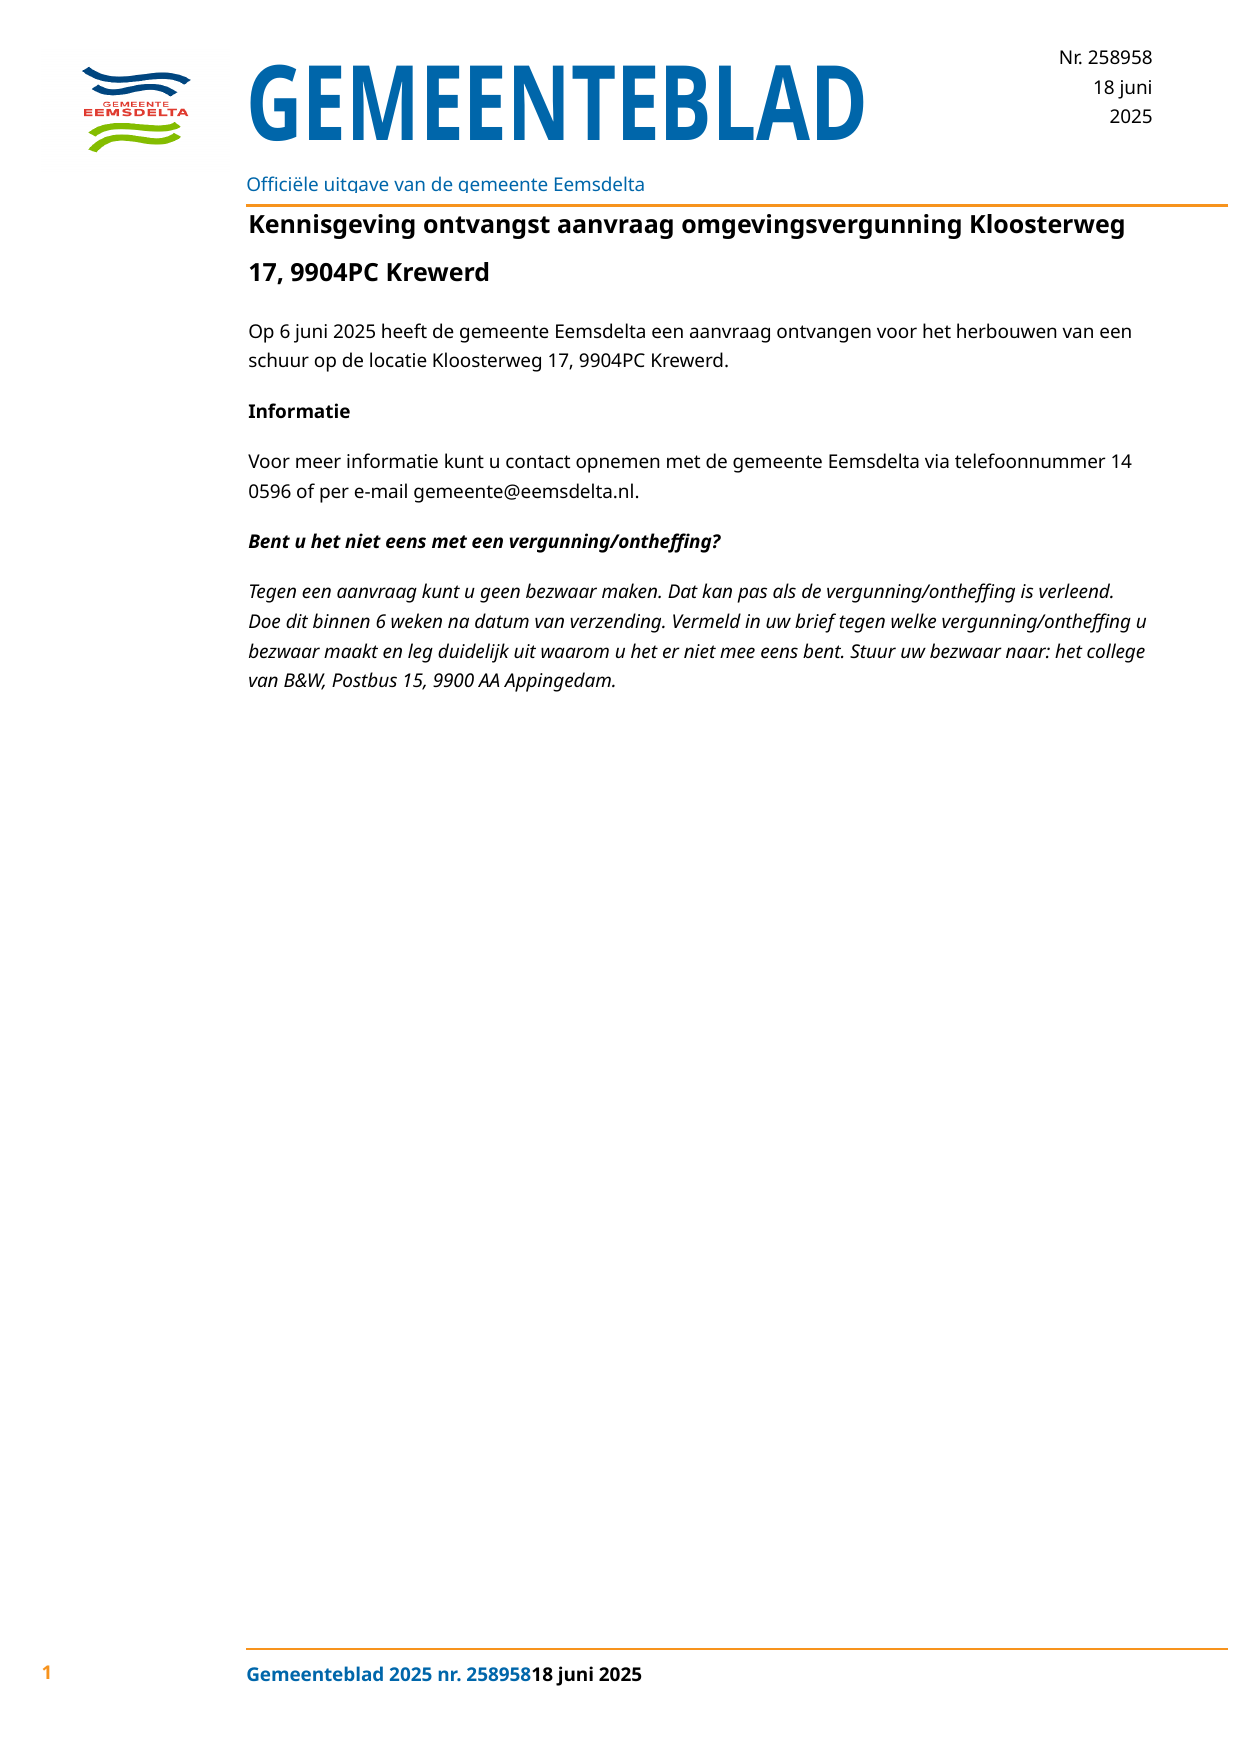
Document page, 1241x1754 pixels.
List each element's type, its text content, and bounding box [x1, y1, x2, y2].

text Informatie [248, 398, 1152, 424]
picture [41, 47, 231, 172]
text Bent u het niet eens met een vergunning/ontheffing? [248, 528, 1152, 554]
text Tegen een aanvraag kunt u geen bezwaar maken. Dat kan pas als de vergunning/ontheffing is verleend. Doe dit binnen 6 weken na datum van verzending. Vermeld in uw brief tegen welke vergunning/ontheffing u bezwaar maakt en leg duidelijk uit waarom u het er niet mee eens bent. Stuur uw bezwaar naar: het college van B&W, Postbus 15, 9900 AA Appingedam. [248, 579, 1152, 693]
text Kennisgeving ontvangst aanvraag omgevingsvergunning Kloosterweg 17, 9904PC Krewerd [248, 207, 1152, 288]
text Voor meer informatie kunt u contact opnemen met de gemeente Eemsdelta via telefoonnummer 14 0596 of per e-mail gemeente@eemsdelta.nl. [248, 448, 1152, 504]
text Op 6 juni 2025 heeft de gemeente Eemsdelta een aanvraag ontvangen voor het herbouwen van een schuur op de locatie Kloosterweg 17, 9904PC Krewerd. [248, 318, 1152, 373]
